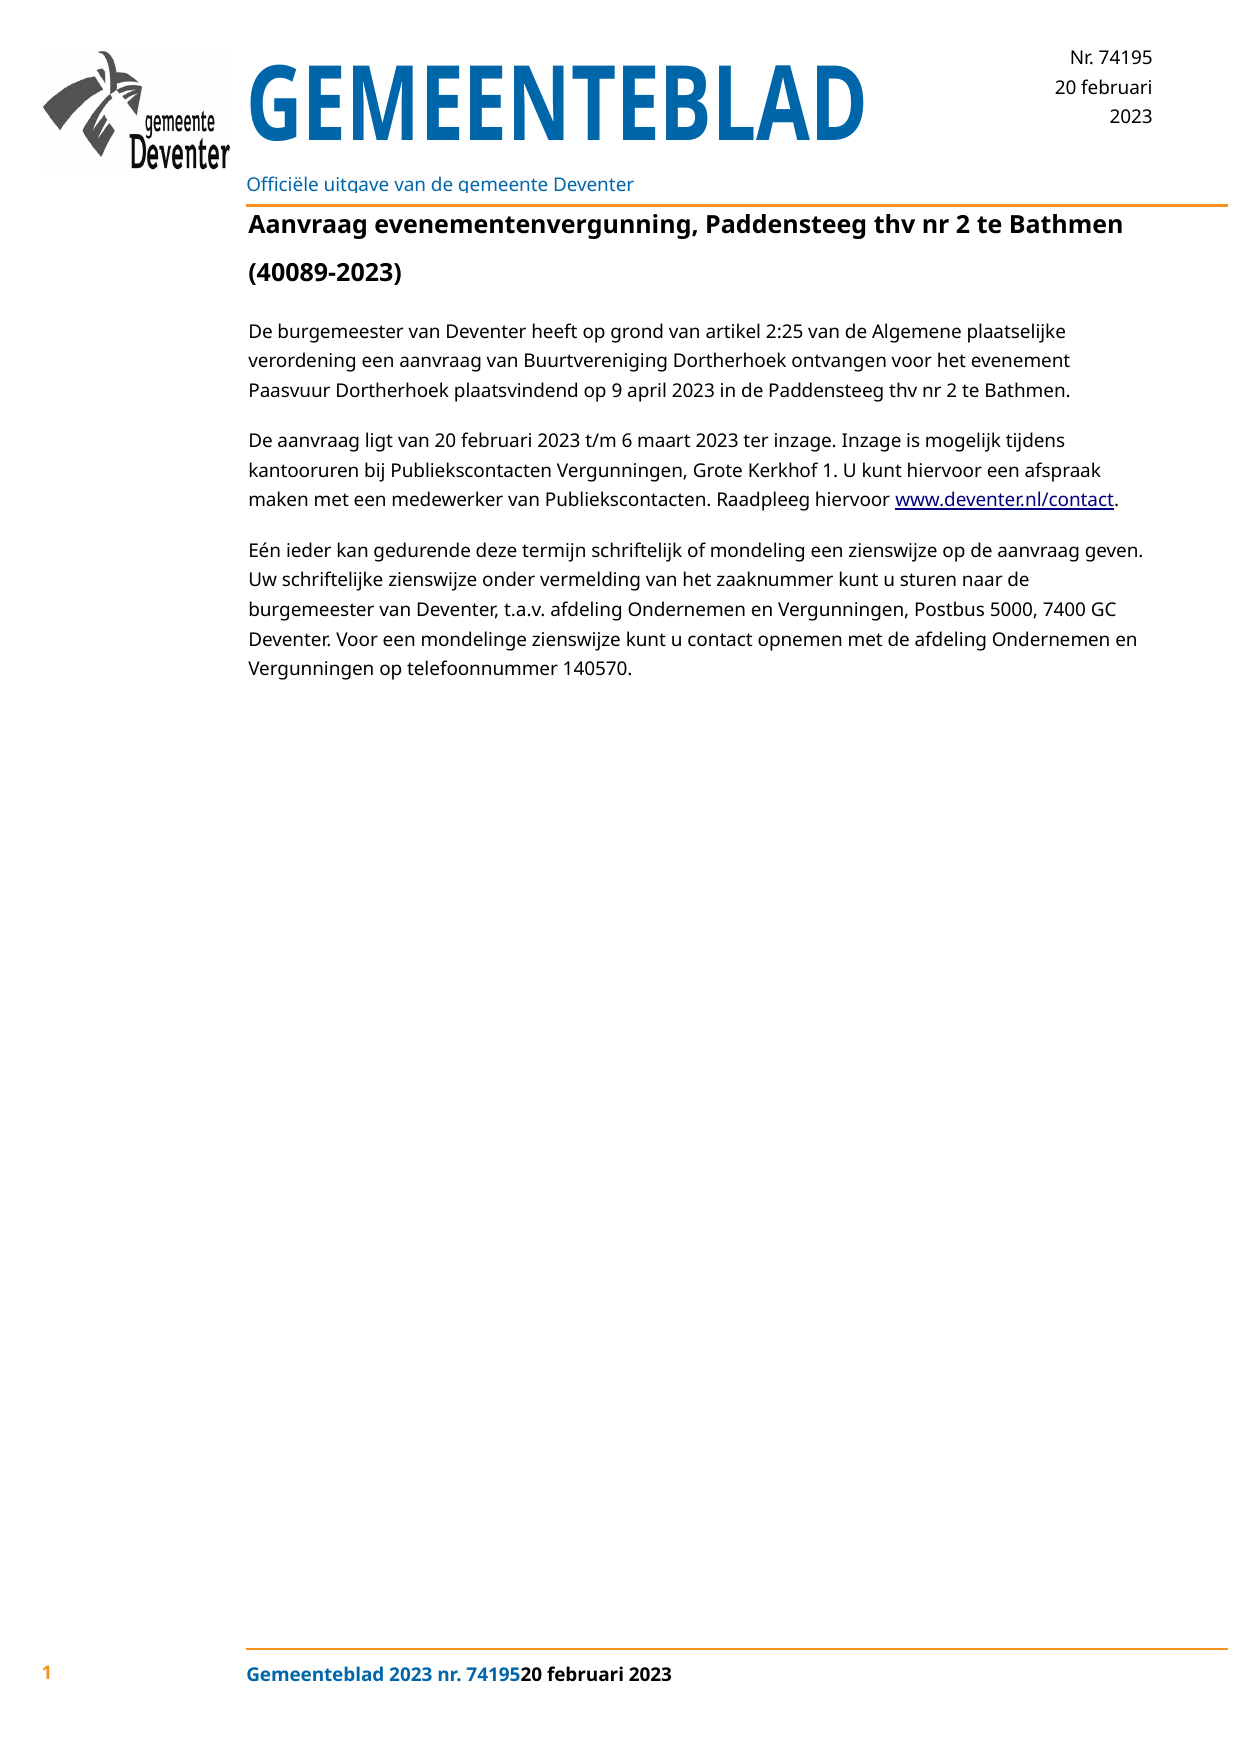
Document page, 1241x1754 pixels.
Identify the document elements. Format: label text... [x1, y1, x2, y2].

text Eén ieder kan gedurende deze termijn schriftelijk of mondeling een zienswijze op de aanvraag geven. Uw schriftelijke zienswijze onder vermelding van het zaaknummer kunt u sturen naar de burgemeester van Deventer, t.a.v. afdeling Ondernemen en Vergunningen, Postbus 5000, 7400 GC Deventer. Voor een mondelinge zienswijze kunt u contact opnemen met de afdeling Ondernemen en Vergunningen op telefoonnummer 140570. [248, 537, 1152, 681]
picture [41, 47, 231, 172]
text Aanvraag evenementenvergunning, Paddensteeg thv nr 2 te Bathmen (40089-2023) [248, 207, 1152, 288]
text De burgemeester van Deventer heeft op grond van artikel 2:25 van de Algemene plaatselijke verordening een aanvraag van Buurtvereniging Dortherhoek ontvangen voor het evenement Paasvuur Dortherhoek plaatsvindend op 9 april 2023 in de Paddensteeg thv nr 2 te Bathmen. [248, 318, 1152, 403]
text De aanvraag ligt van 20 februari 2023 t/m 6 maart 2023 ter inzage. Inzage is mogelijk tijdens kantooruren bij Publiekscontacten Vergunningen, Grote Kerkhof 1. U kunt hiervoor een afspraak maken met een medewerker van Publiekscontacten. Raadpleeg hiervoor www.deventer.nl/contact. [248, 427, 1152, 512]
